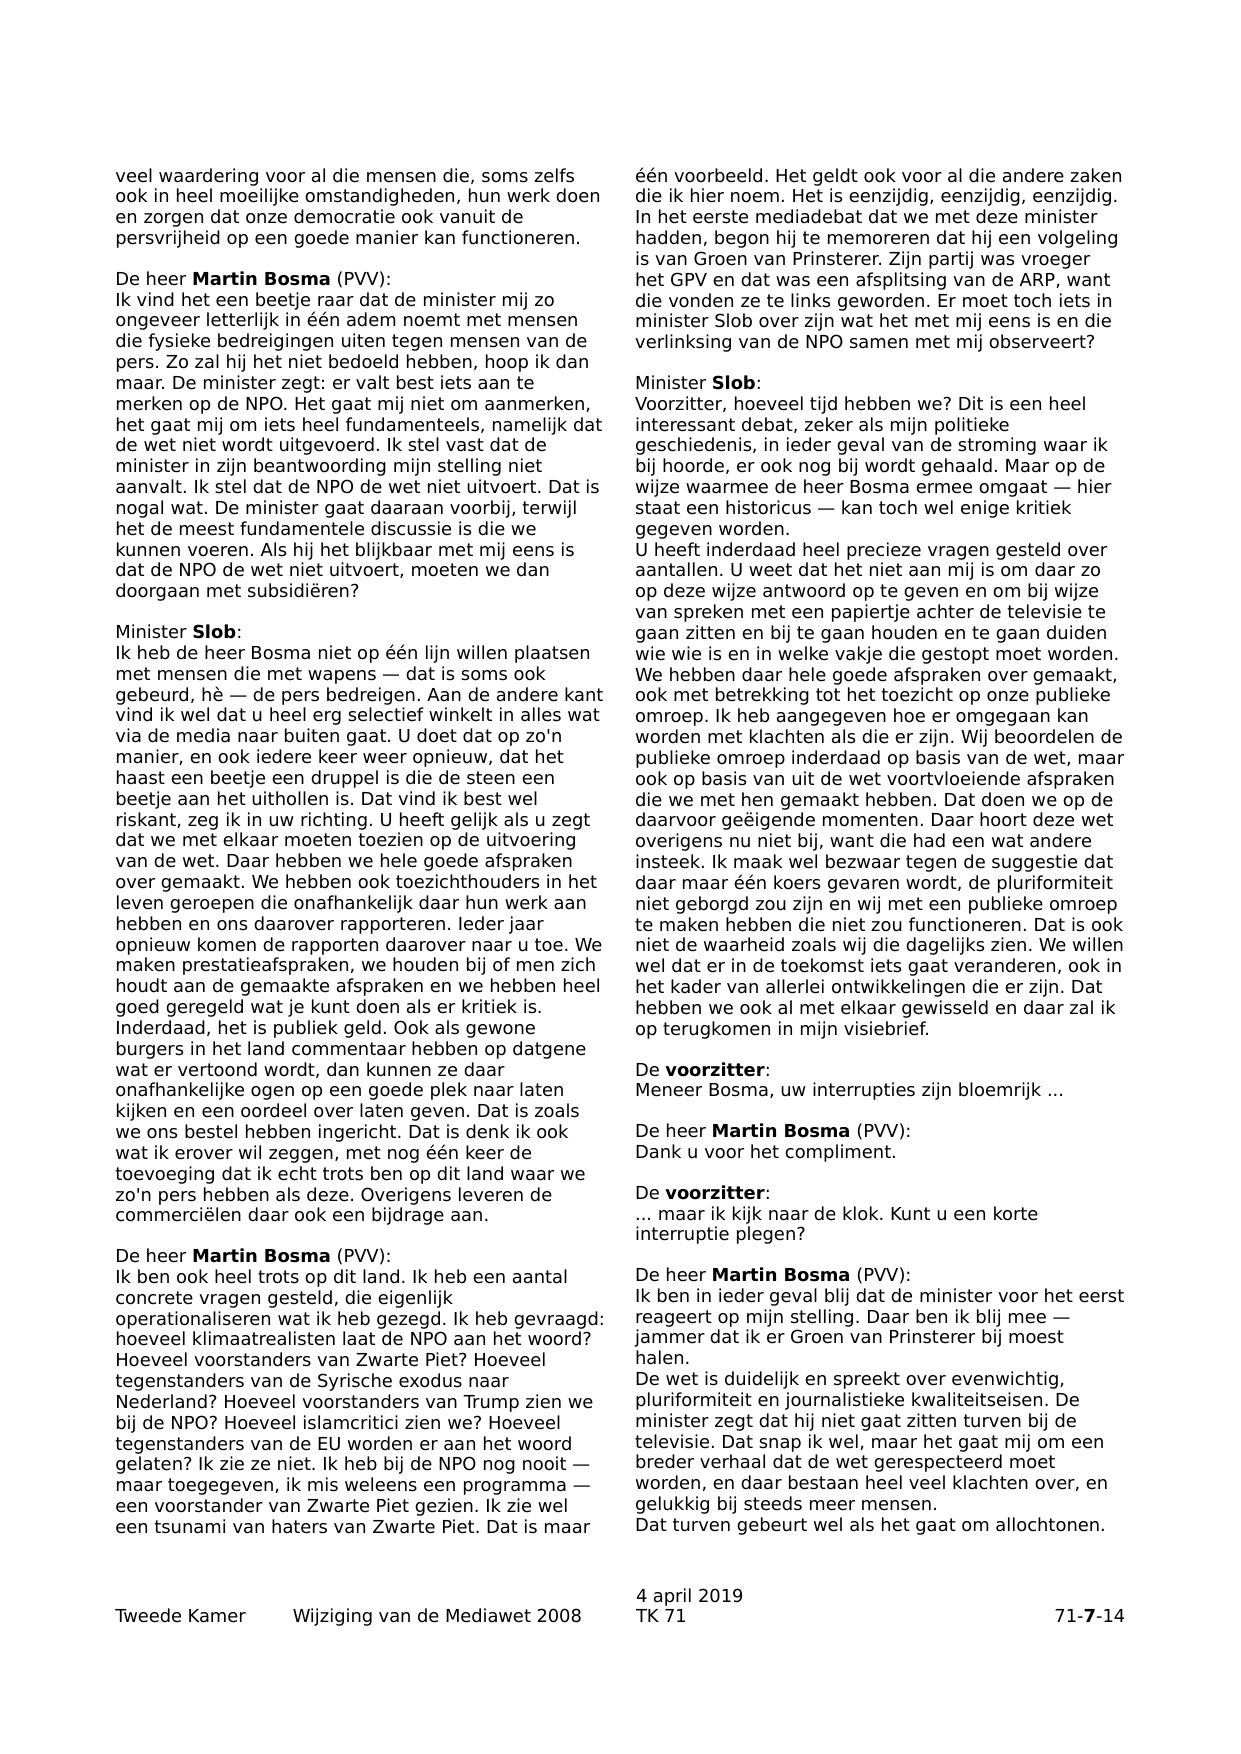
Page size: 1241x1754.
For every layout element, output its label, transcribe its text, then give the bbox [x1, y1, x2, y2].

text Ik ben in ieder geval blij dat de minister voor het eerst reageert op mijn stelling. Daar ben ik blij mee — jammer dat ik er Groen van Prinsterer bij moest halen. [635, 1286, 1125, 1369]
text Ik ben ook heel trots op dit land. Ik heb een aantal concrete vragen gesteld, die eigenlijk operationaliseren wat ik heb gezegd. Ik heb gevraagd: hoeveel klimaatrealisten laat de NPO aan het woord? Hoeveel voorstanders van Zwarte Piet? Hoeveel tegenstanders van de Syrische exodus naar Nederland? Hoeveel voorstanders van Trump zien we bij de NPO? Hoeveel islamcritici zien we? Hoeveel tegenstanders van de EU worden er aan het woord gelaten? Ik zie ze niet. Ik heb bij de NPO nog nooit — maar toegegeven, ik mis weleens een programma — een voorstander van Zwarte Piet gezien. Ik zie wel een tsunami van haters van Zwarte Piet. Dat is maar [115, 1267, 605, 1537]
text In het eerste mediadebat dat we met deze minister hadden, begon hij te memoreren dat hij een volgeling is van Groen van Prinsterer. Zijn partij was vroeger het GPV en dat was een afsplitsing van de ARP, want die vonden ze te links geworden. Er moet toch iets in minister Slob over zijn wat het met mij eens is en die verlinksing van de NPO samen met mij observeert? [635, 207, 1125, 353]
text Minister Slob: [115, 622, 605, 643]
text Meneer Bosma, uw interrupties zijn bloemrijk ... [635, 1080, 1125, 1101]
text De heer Martin Bosma (PVV): [635, 1265, 1125, 1286]
text De heer Martin Bosma (PVV): [115, 1246, 605, 1267]
text De voorzitter: [635, 1059, 1125, 1080]
text De heer Martin Bosma (PVV): [115, 269, 605, 289]
text Voorzitter, hoeveel tijd hebben we? Dit is een heel interessant debat, zeker als mijn politieke geschiedenis, in ieder geval van de stroming waar ik bij hoorde, er ook nog bij wordt gehaald. Maar op de wijze waarmee de heer Bosma ermee omgaat — hier staat een historicus — kan toch wel enige kritiek gegeven worden. [635, 393, 1125, 539]
text Dat turven gebeurt wel als het gaat om allochtonen. [635, 1515, 1125, 1536]
text één voorbeeld. Het geldt ook voor al die andere zaken die ik hier noem. Het is eenzijdig, eenzijdig, eenzijdig. [635, 165, 1125, 207]
text veel waardering voor al die mensen die, soms zelfs ook in heel moeilijke omstandigheden, hun werk doen en zorgen dat onze democratie ook vanuit de persvrijheid op een goede manier kan functioneren. [115, 165, 605, 249]
text Dank u voor het compliment. [635, 1142, 1125, 1162]
text De heer Martin Bosma (PVV): [635, 1121, 1125, 1142]
text Ik vind het een beetje raar dat de minister mij zo ongeveer letterlijk in één adem noemt met mensen die fysieke bedreigingen uiten tegen mensen van de pers. Zo zal hij het niet bedoeld hebben, hoop ik dan maar. De minister zegt: er valt best iets aan te merken op de NPO. Het gaat mij niet om aanmerken, het gaat mij om iets heel fundamenteels, namelijk dat de wet niet wordt uitgevoerd. Ik stel vast dat de minister in zijn beantwoording mijn stelling niet aanvalt. Ik stel dat de NPO de wet niet uitvoert. Dat is nogal wat. De minister gaat daaraan voorbij, terwijl het de meest fundamentele discussie is die we kunnen voeren. Als hij het blijkbaar met mij eens is dat de NPO de wet niet uitvoert, moeten we dan doorgaan met subsidiëren? [115, 289, 605, 602]
text De voorzitter: [635, 1182, 1125, 1203]
text Minister Slob: [635, 373, 1125, 393]
text De wet is duidelijk en spreekt over evenwichtig, pluriformiteit en journalistieke kwaliteitseisen. De minister zegt dat hij niet gaat zitten turven bij de televisie. Dat snap ik wel, maar het gaat mij om een breder verhaal dat de wet gerespecteerd moet worden, en daar bestaan heel veel klachten over, en gelukkig bij steeds meer mensen. [635, 1369, 1125, 1515]
text ... maar ik kijk naar de klok. Kunt u een korte interruptie plegen? [635, 1203, 1125, 1245]
text U heeft inderdaad heel precieze vragen gesteld over aantallen. U weet dat het niet aan mij is om daar zo op deze wijze antwoord op te geven en om bij wijze van spreken met een papiertje achter de televisie te gaan zitten en bij te gaan houden en te gaan duiden wie wie is en in welke vakje die gestopt moet worden. We hebben daar hele goede afspraken over gemaakt, ook met betrekking tot het toezicht op onze publieke omroep. Ik heb aangegeven hoe er omgegaan kan worden met klachten als die er zijn. Wij beoordelen de publieke omroep inderdaad op basis van de wet, maar ook op basis van uit de wet voortvloeiende afspraken die we met hen gemaakt hebben. Dat doen we op de daarvoor geëigende momenten. Daar hoort deze wet overigens nu niet bij, want die had een wat andere insteek. Ik maak wel bezwaar tegen de suggestie dat daar maar één koers gevaren wordt, de pluriformiteit niet geborgd zou zijn en wij met een publieke omroep te maken hebben die niet zou functioneren. Dat is ook niet de waarheid zoals wij die dagelijks zien. We willen wel dat er in de toekomst iets gaat veranderen, ook in het kader van allerlei ontwikkelingen die er zijn. Dat hebben we ook al met elkaar gewisseld en daar zal ik op terugkomen in mijn visiebrief. [635, 539, 1125, 1039]
text Ik heb de heer Bosma niet op één lijn willen plaatsen met mensen die met wapens — dat is soms ook gebeurd, hè — de pers bedreigen. Aan de andere kant vind ik wel dat u heel erg selectief winkelt in alles wat via de media naar buiten gaat. U doet dat op zo'n manier, en ook iedere keer weer opnieuw, dat het haast een beetje een druppel is die de steen een beetje aan het uithollen is. Dat vind ik best wel riskant, zeg ik in uw richting. U heeft gelijk als u zegt dat we met elkaar moeten toezien op de uitvoering van de wet. Daar hebben we hele goede afspraken over gemaakt. We hebben ook toezichthouders in het leven geroepen die onafhankelijk daar hun werk aan hebben en ons daarover rapporteren. Ieder jaar opnieuw komen de rapporten daarover naar u toe. We maken prestatieafspraken, we houden bij of men zich houdt aan de gemaakte afspraken en we hebben heel goed geregeld wat je kunt doen als er kritiek is. Inderdaad, het is publiek geld. Ook als gewone burgers in het land commentaar hebben op datgene wat er vertoond wordt, dan kunnen ze daar onafhankelijke ogen op een goede plek naar laten kijken en een oordeel over laten geven. Dat is zoals we ons bestel hebben ingericht. Dat is denk ik ook wat ik erover wil zeggen, met nog één keer de toevoeging dat ik echt trots ben op dit land waar we zo'n pers hebben als deze. Overigens leveren de commerciëlen daar ook een bijdrage aan. [115, 643, 605, 1226]
